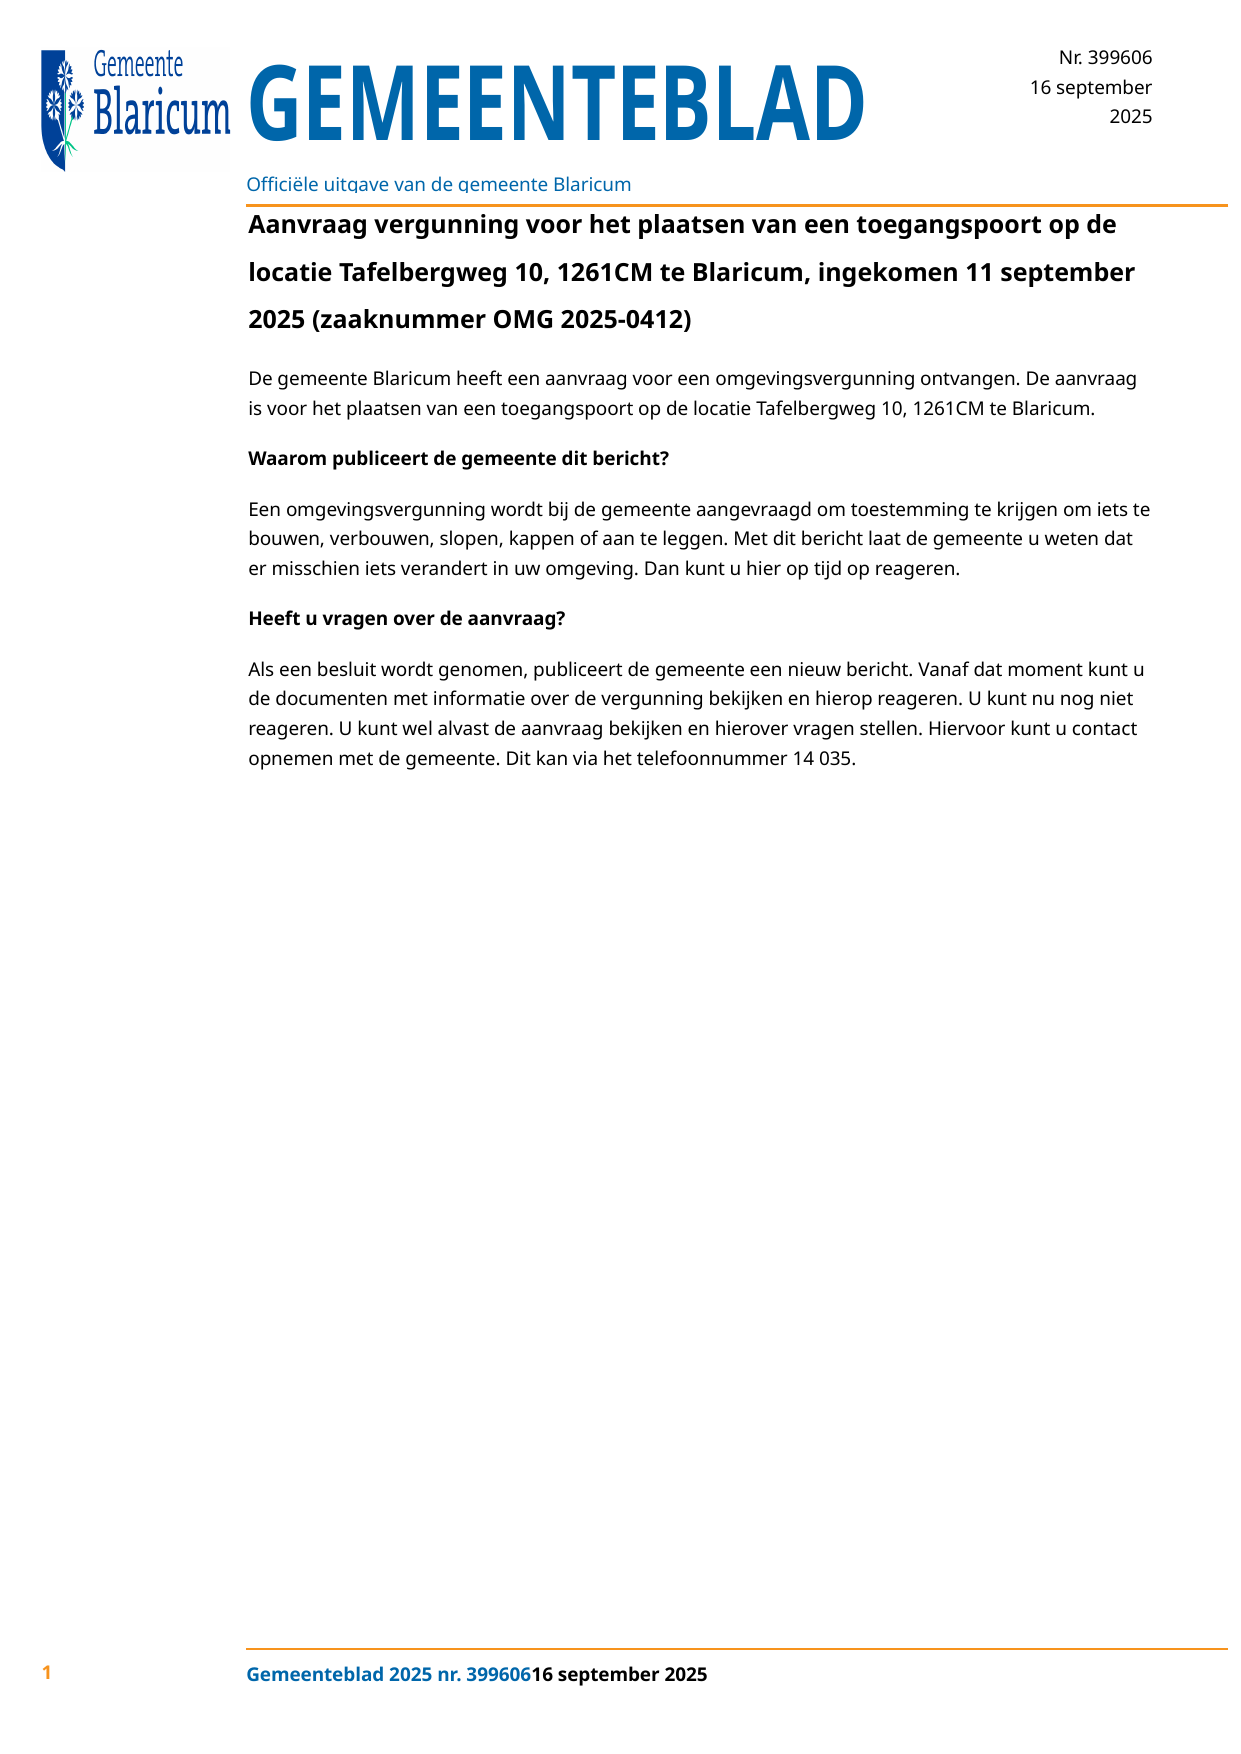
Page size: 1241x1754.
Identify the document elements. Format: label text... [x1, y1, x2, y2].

picture [41, 47, 231, 172]
text Heeft u vragen over de aanvraag? [248, 606, 1152, 631]
text Aanvraag vergunning voor het plaatsen van een toegangspoort op de locatie Tafelbergweg 10, 1261CM te Blaricum, ingekomen 11 september 2025 (zaaknummer OMG 2025-0412) [248, 207, 1152, 336]
text Een omgevingsvergunning wordt bij de gemeente aangevraagd om toestemming te krijgen om iets te bouwen, verbouwen, slopen, kappen of aan te leggen. Met dit bericht laat de gemeente u weten dat er misschien iets verandert in uw omgeving. Dan kunt u hier op tijd op reageren. [248, 496, 1152, 581]
text De gemeente Blaricum heeft een aanvraag voor een omgevingsvergunning ontvangen. De aanvraag is voor het plaatsen van een toegangspoort op de locatie Tafelbergweg 10, 1261CM te Blaricum. [248, 366, 1152, 421]
text Waarom publiceert de gemeente dit bericht? [248, 446, 1152, 471]
text Als een besluit wordt genomen, publiceert de gemeente een nieuw bericht. Vanaf dat moment kunt u de documenten met informatie over de vergunning bekijken en hierop reageren. U kunt nu nog niet reageren. U kunt wel alvast de aanvraag bekijken en hierover vragen stellen. Hiervoor kunt u contact opnemen met de gemeente. Dit kan via het telefoonnummer 14 035. [248, 656, 1152, 770]
